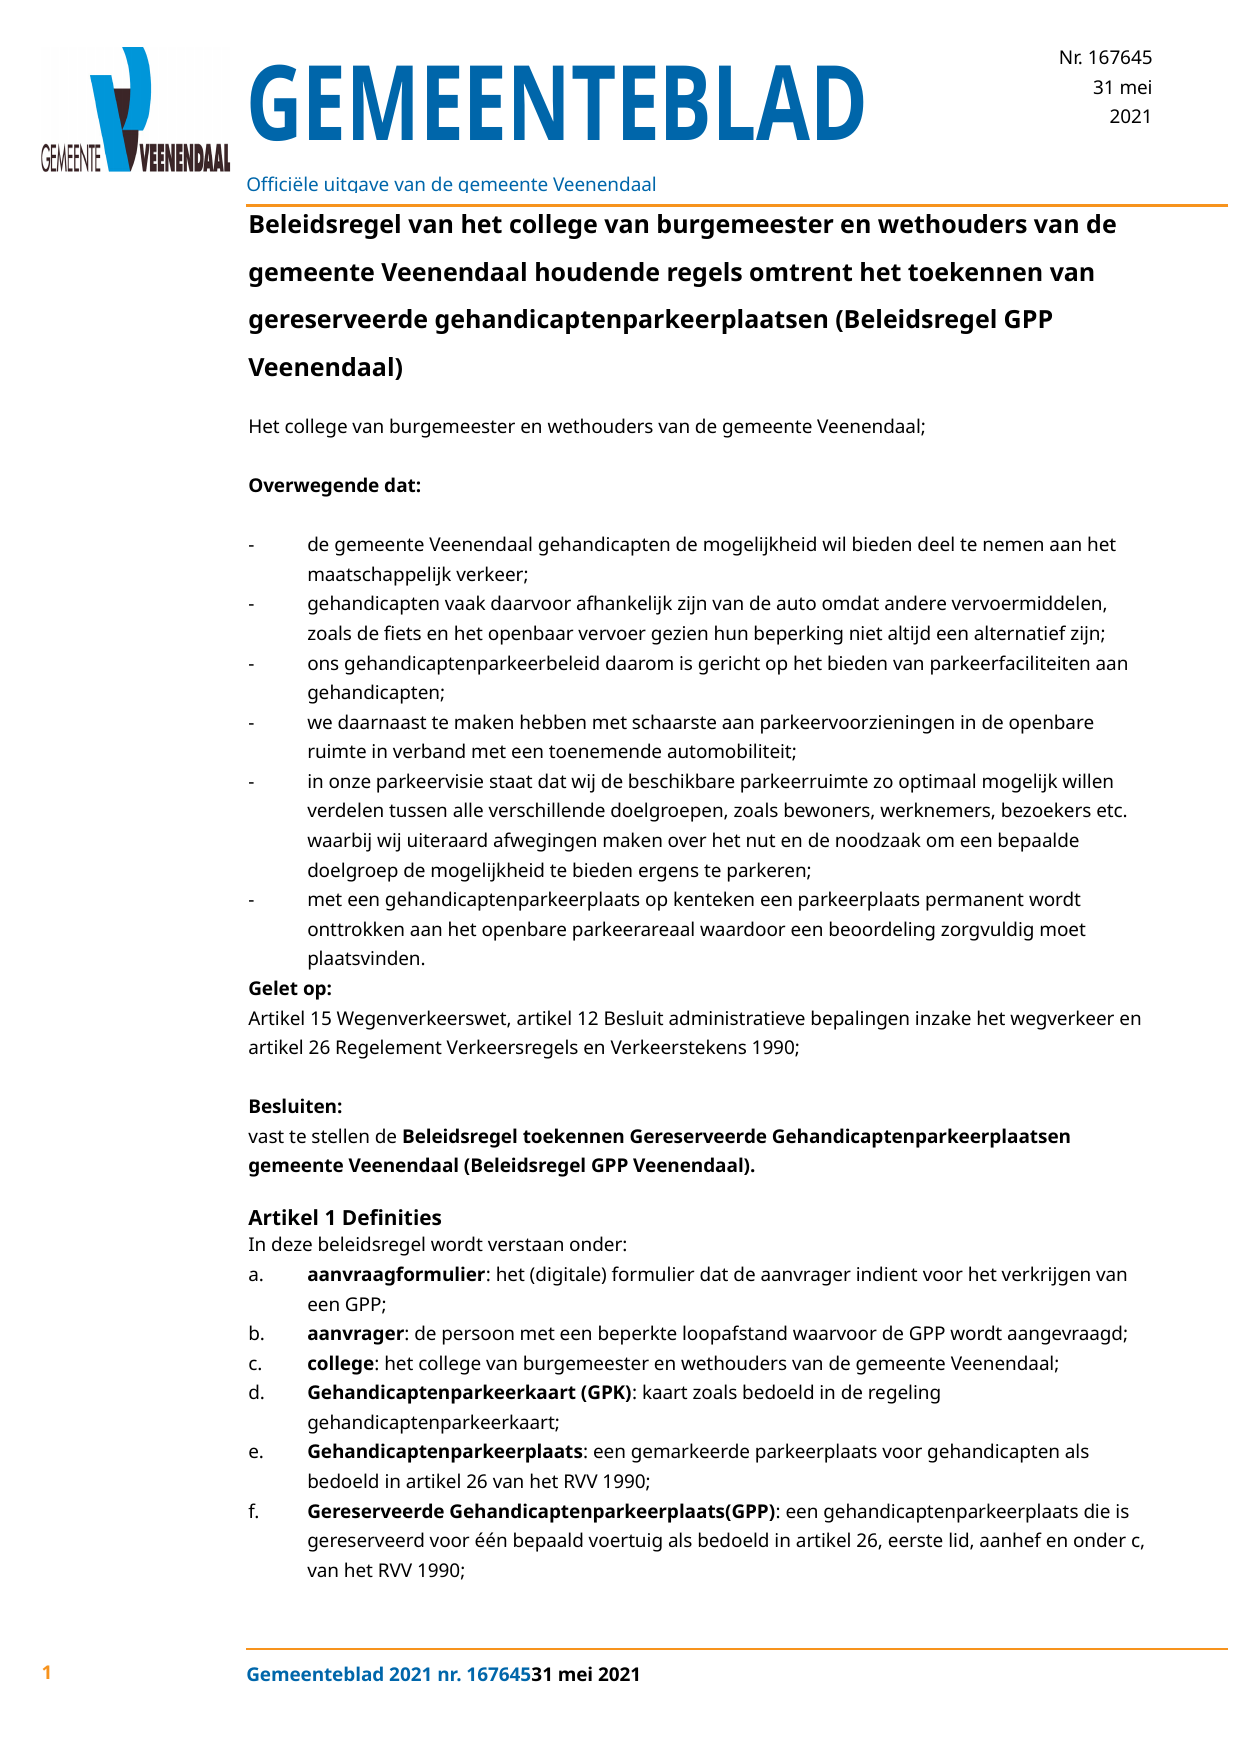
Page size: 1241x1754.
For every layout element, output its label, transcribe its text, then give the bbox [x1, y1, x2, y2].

text In deze beleidsregel wordt verstaan onder: [248, 1232, 1152, 1257]
text Artikel 1 Definities [248, 1203, 1152, 1232]
text Artikel 15 Wegenverkeerswet, artikel 12 Besluit administratieve bepalingen inzake het wegverkeer en artikel 26 Regelement Verkeersregels en Verkeerstekens 1990; [248, 1005, 1152, 1060]
picture [123, 47, 231, 172]
text Beleidsregel van het college van burgemeester en wethouders van de gemeente Veenendaal houdende regels omtrent het toekennen van gereserveerde gehandicaptenparkeerplaatsen (Beleidsregel GPP Veenendaal) [248, 207, 1152, 384]
list Gehandicaptenparkeerplaats: een gemarkeerde parkeerplaats voor gehandicapten als bedoeld in artikel 26 van het RVV 1990; [248, 1439, 1152, 1494]
list ons gehandicaptenparkeerbeleid daarom is gericht op het bieden van parkeerfaciliteiten aan gehandicapten; [248, 650, 1152, 705]
list aanvrager: de persoon met een beperkte loopafstand waarvoor de GPP wordt aangevraagd; [248, 1320, 1152, 1346]
list met een gehandicaptenparkeerplaats op kenteken een parkeerplaats permanent wordt onttrokken aan het openbare parkeerareaal waardoor een beoordeling zorgvuldig moet plaatsvinden. [248, 886, 1152, 971]
list gehandicapten vaak daarvoor afhankelijk zijn van de auto omdat andere vervoermiddelen, zoals de fiets en het openbaar vervoer gezien hun beperking niet altijd een alternatief zijn; [248, 591, 1152, 646]
list college: het college van burgemeester en wethouders van de gemeente Veenendaal; [248, 1350, 1152, 1376]
list de gemeente Veenendaal gehandicapten de mogelijkheid wil bieden deel te nemen aan het maatschappelijk verkeer; [248, 531, 1152, 587]
list Gehandicaptenparkeerkaart (GPK): kaart zoals bedoeld in de regeling gehandicaptenparkeerkaart; [248, 1379, 1152, 1435]
list in onze parkeervisie staat dat wij de beschikbare parkeerruimte zo optimaal mogelijk willen verdelen tussen alle verschillende doelgroepen, zoals bewoners, werknemers, bezoekers etc. waarbij wij uiteraard afwegingen maken over het nut en de noodzaak om een bepaalde doelgroep de mogelijkheid te bieden ergens te parkeren; [248, 768, 1152, 883]
text vast te stellen de Beleidsregel toekennen Gereserveerde Gehandicaptenparkeerplaatsen gemeente Veenendaal (Beleidsregel GPP Veenendaal). [248, 1123, 1152, 1178]
text Besluiten: [248, 1093, 1152, 1119]
list Gereserveerde Gehandicaptenparkeerplaats(GPP): een gehandicaptenparkeerplaats die is gereserveerd voor één bepaald voertuig als bedoeld in artikel 26, eerste lid, aanhef en onder c, van het RVV 1990; [248, 1498, 1152, 1583]
list aanvraagformulier: het (digitale) formulier dat de aanvrager indient voor het verkrijgen van een GPP; [248, 1261, 1152, 1316]
picture [41, 47, 130, 172]
text Het college van burgemeester en wethouders van de gemeente Veenendaal; [248, 413, 1152, 439]
list we daarnaast te maken hebben met schaarste aan parkeervoorzieningen in de openbare ruimte in verband met een toenemende automobiliteit; [248, 709, 1152, 764]
text Overwegende dat: [248, 472, 1152, 498]
text Gelet op: [248, 975, 1152, 1001]
